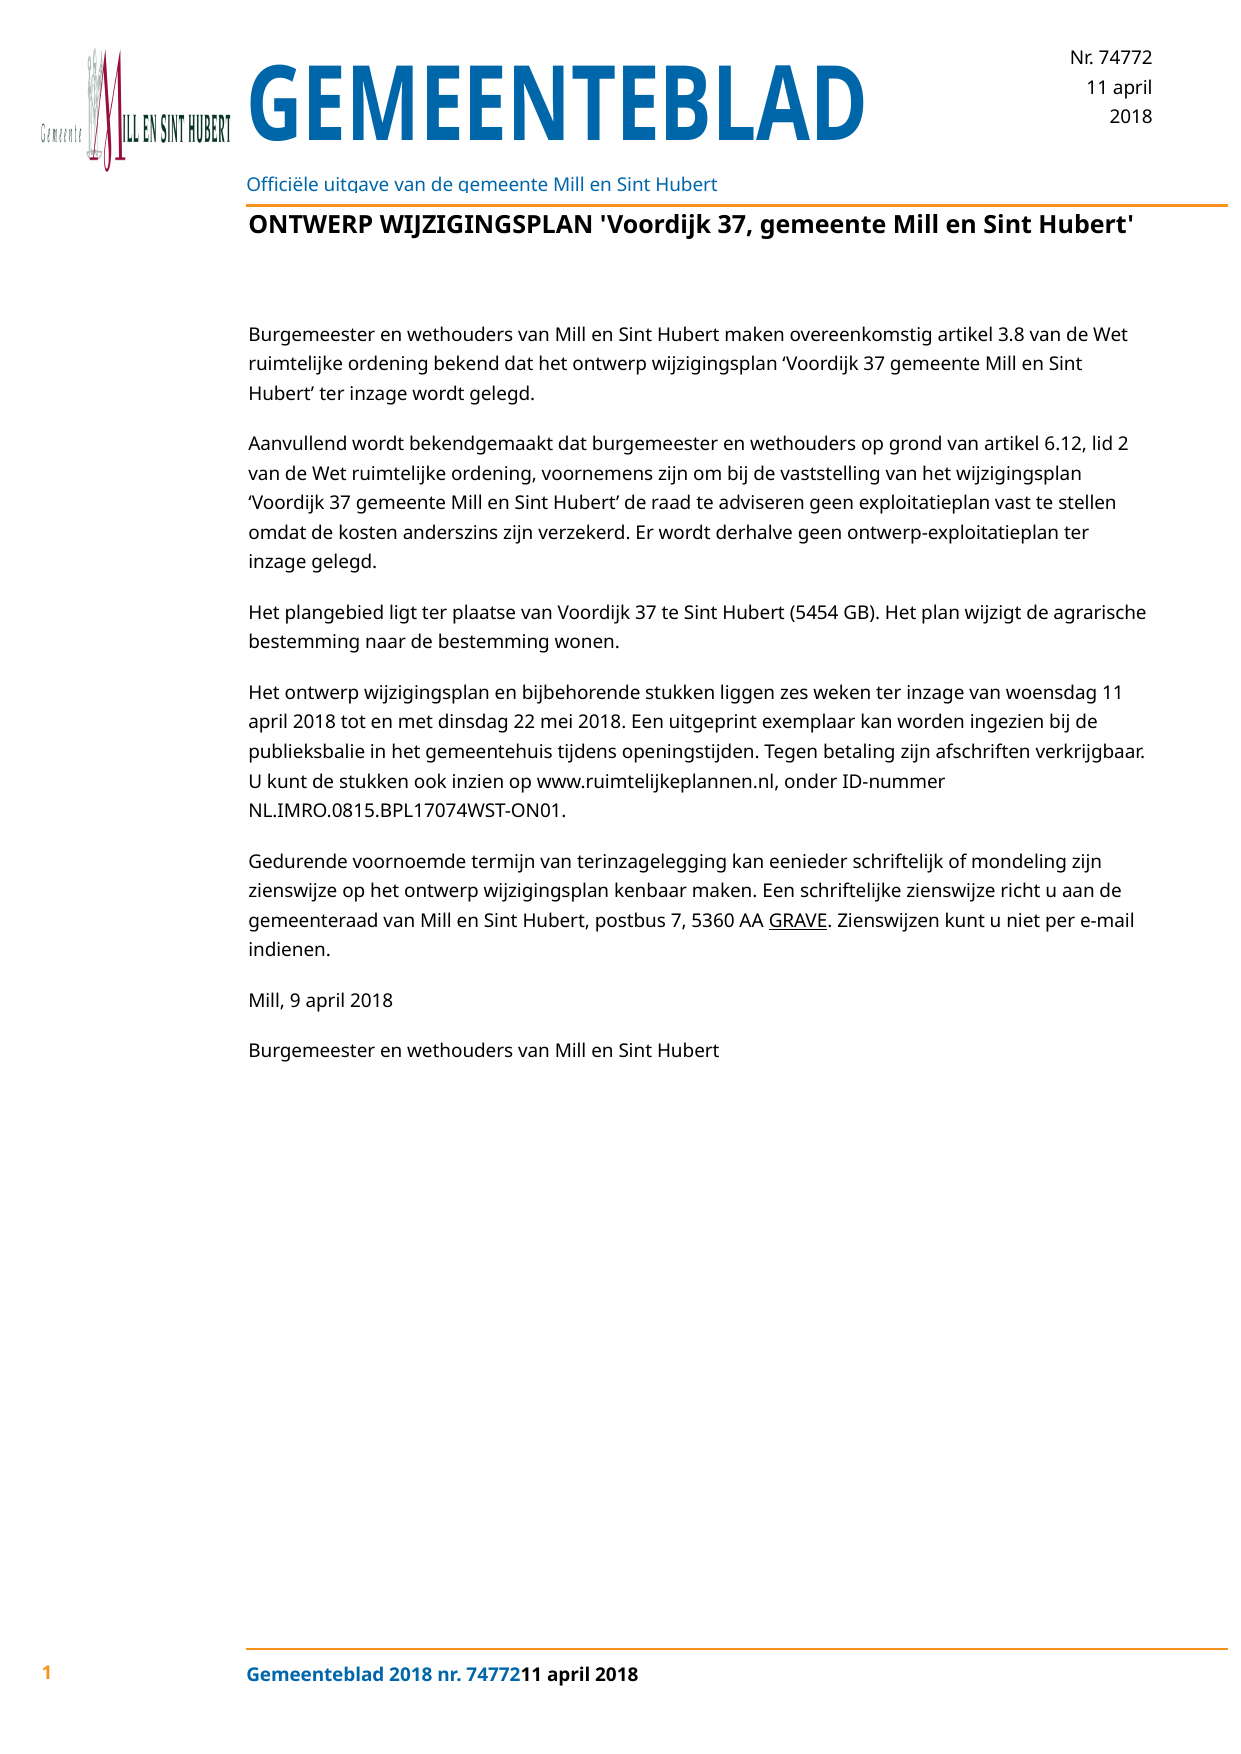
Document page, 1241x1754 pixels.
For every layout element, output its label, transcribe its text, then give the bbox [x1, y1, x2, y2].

text Burgemeester en wethouders van Mill en Sint Hubert [248, 1037, 1152, 1063]
text Aanvullend wordt bekendgemaakt dat burgemeester en wethouders op grond van artikel 6.12, lid 2 van de Wet ruimtelijke ordening, voornemens zijn om bij de vaststelling van het wijzigingsplan ‘Voordijk 37 gemeente Mill en Sint Hubert’ de raad te adviseren geen exploitatieplan vast te stellen omdat de kosten anderszins zijn verzekerd. Er wordt derhalve geen ontwerp-exploitatieplan ter inzage gelegd. [248, 430, 1152, 574]
text ONTWERP WIJZIGINGSPLAN 'Voordijk 37, gemeente Mill en Sint Hubert' [248, 207, 1152, 241]
text Het ontwerp wijzigingsplan en bijbehorende stukken liggen zes weken ter inzage van woensdag 11 april 2018 tot en met dinsdag 22 mei 2018. Een uitgeprint exemplaar kan worden ingezien bij de publieksbalie in het gemeentehuis tijdens openingstijden. Tegen betaling zijn afschriften verkrijgbaar. U kunt de stukken ook inzien op www.ruimtelijkeplannen.nl, onder ID-nummer NL.IMRO.0815.BPL17074WST-ON01. [248, 679, 1152, 823]
picture [41, 47, 231, 172]
text Het plangebied ligt ter plaatse van Voordijk 37 te Sint Hubert (5454 GB). Het plan wijzigt de agrarische bestemming naar de bestemming wonen. [248, 599, 1152, 654]
text Gedurende voornoemde termijn van terinzagelegging kan eenieder schriftelijk of mondeling zijn zienswijze op het ontwerp wijzigingsplan kenbaar maken. Een schriftelijke zienswijze richt u aan de gemeenteraad van Mill en Sint Hubert, postbus 7, 5360 AA GRAVE. Zienswijzen kunt u niet per e-mail indienen. [248, 848, 1152, 962]
text Mill, 9 april 2018 [248, 987, 1152, 1013]
text Burgemeester en wethouders van Mill en Sint Hubert maken overeenkomstig artikel 3.8 van de Wet ruimtelijke ordening bekend dat het ontwerp wijzigingsplan ‘Voordijk 37 gemeente Mill en Sint Hubert’ ter inzage wordt gelegd. [248, 321, 1152, 406]
